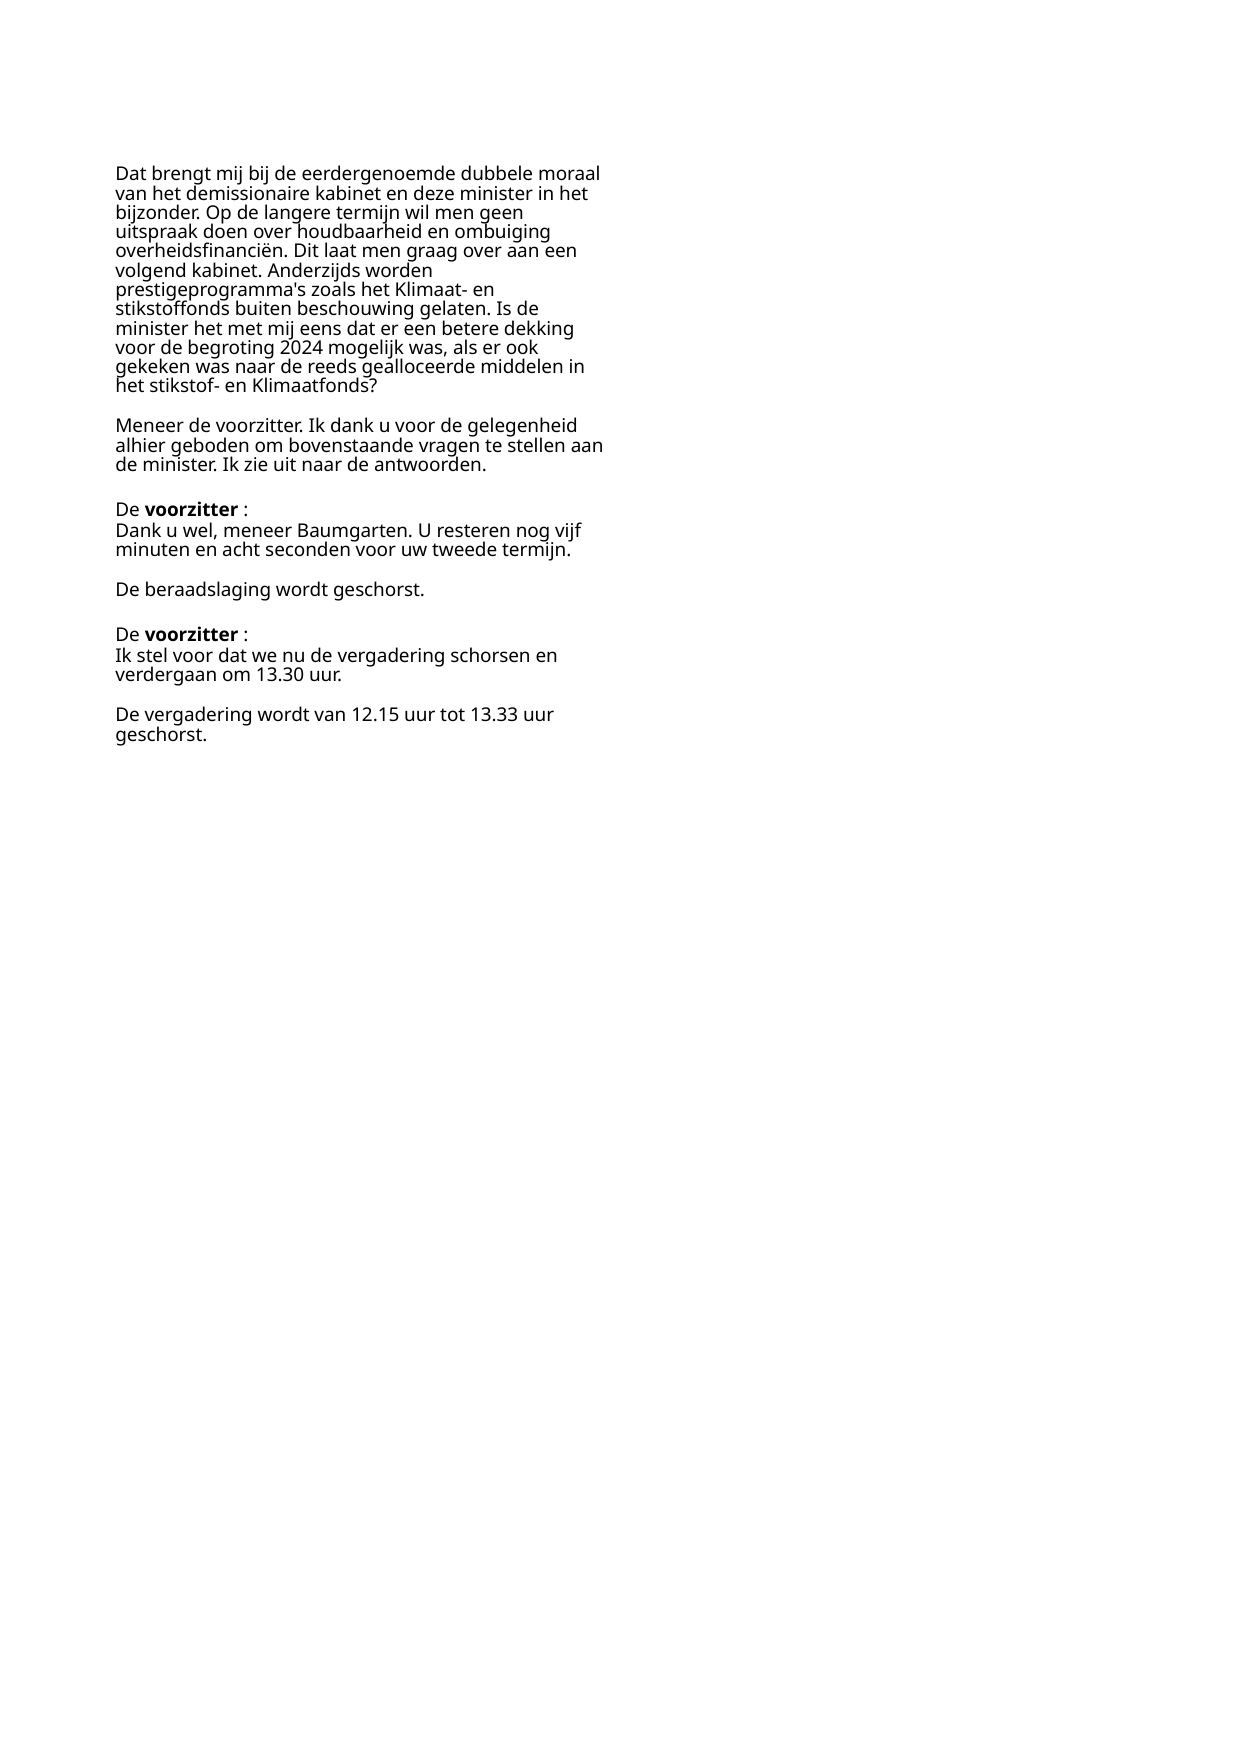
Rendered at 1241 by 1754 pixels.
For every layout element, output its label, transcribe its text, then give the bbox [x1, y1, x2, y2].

text De voorzitter : [115, 496, 605, 522]
text Meneer de voorzitter. Ik dank u voor de gelegenheid alhier geboden om bovenstaande vragen te stellen aan de minister. Ik zie uit naar de antwoorden. [115, 417, 605, 475]
text Ik stel voor dat we nu de vergadering schorsen en verdergaan om 13.30 uur. [115, 647, 605, 685]
text Dank u wel, meneer Baumgarten. U resteren nog vijf minuten en acht seconden voor uw tweede termijn. [115, 522, 605, 560]
text De vergadering wordt van 12.15 uur tot 13.33 uur geschorst. [115, 706, 605, 745]
text De beraadslaging wordt geschorst. [115, 581, 605, 600]
text De voorzitter : [115, 621, 605, 647]
text Dat brengt mij bij de eerdergenoemde dubbele moraal van het demissionaire kabinet en deze minister in het bijzonder. Op de langere termijn wil men geen uitspraak doen over houdbaarheid en ombuiging overheidsfinanciën. Dit laat men graag over aan een volgend kabinet. Anderzijds worden prestigeprogramma's zoals het Klimaat- en stikstoffonds buiten beschouwing gelaten. Is de minister het met mij eens dat er een betere dekking voor de begroting 2024 mogelijk was, als er ook gekeken was naar de reeds gealloceerde middelen in het stikstof- en Klimaatfonds? [115, 165, 605, 397]
